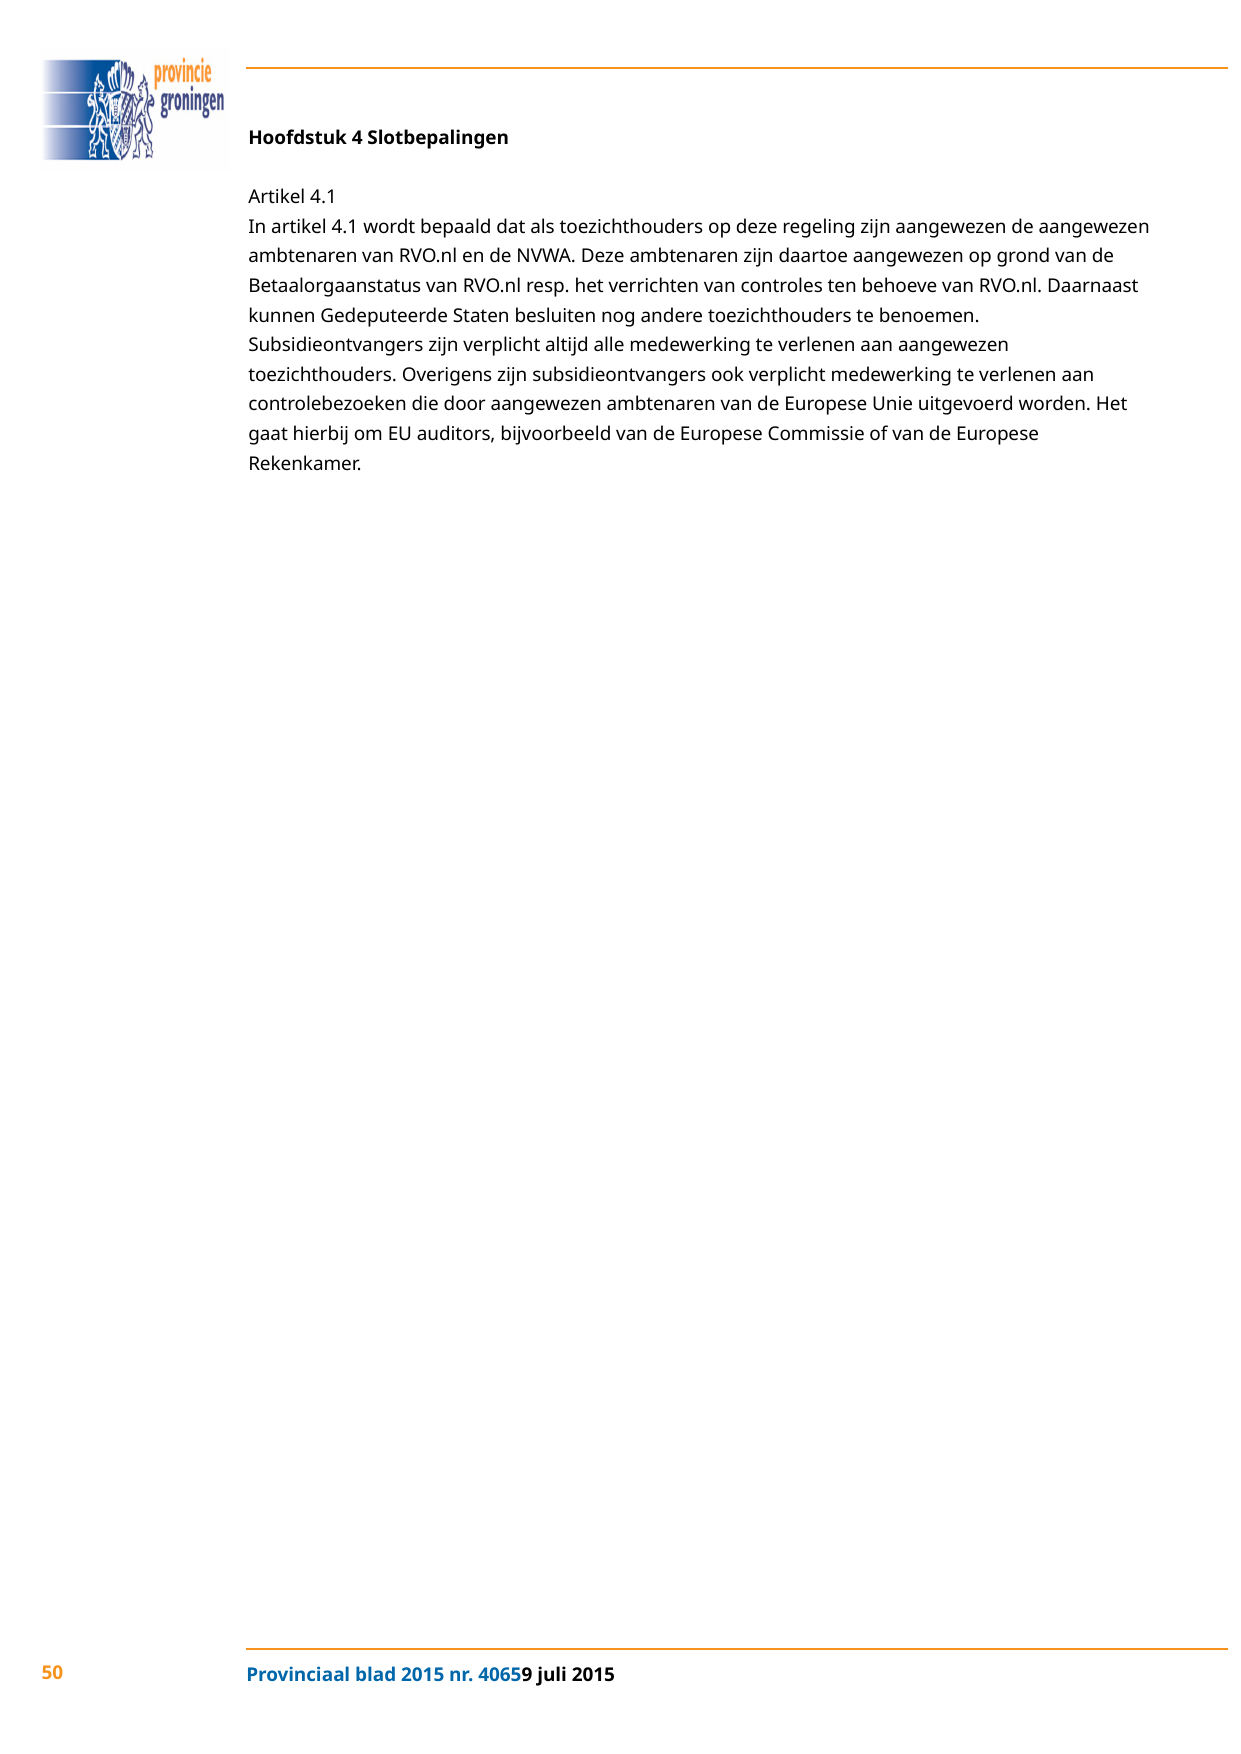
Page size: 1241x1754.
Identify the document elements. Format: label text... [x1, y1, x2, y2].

text Hoofdstuk 4 Slotbepalingen [248, 124, 1152, 150]
picture [41, 47, 231, 172]
text Artikel 4.1 [248, 183, 1152, 209]
text In artikel 4.1 wordt bepaald dat als toezichthouders op deze regeling zijn aangewezen de aangewezen ambtenaren van RVO.nl en de NVWA. Deze ambtenaren zijn daartoe aangewezen op grond van de Betaalorgaanstatus van RVO.nl resp. het verrichten van controles ten behoeve van RVO.nl. Daarnaast kunnen Gedeputeerde Staten besluiten nog andere toezichthouders te benoemen. Subsidieontvangers zijn verplicht altijd alle medewerking te verlenen aan aangewezen toezichthouders. Overigens zijn subsidieontvangers ook verplicht medewerking te verlenen aan controlebezoeken die door aangewezen ambtenaren van de Europese Unie uitgevoerd worden. Het gaat hierbij om EU auditors, bijvoorbeeld van de Europese Commissie of van de Europese Rekenkamer. [248, 213, 1152, 476]
